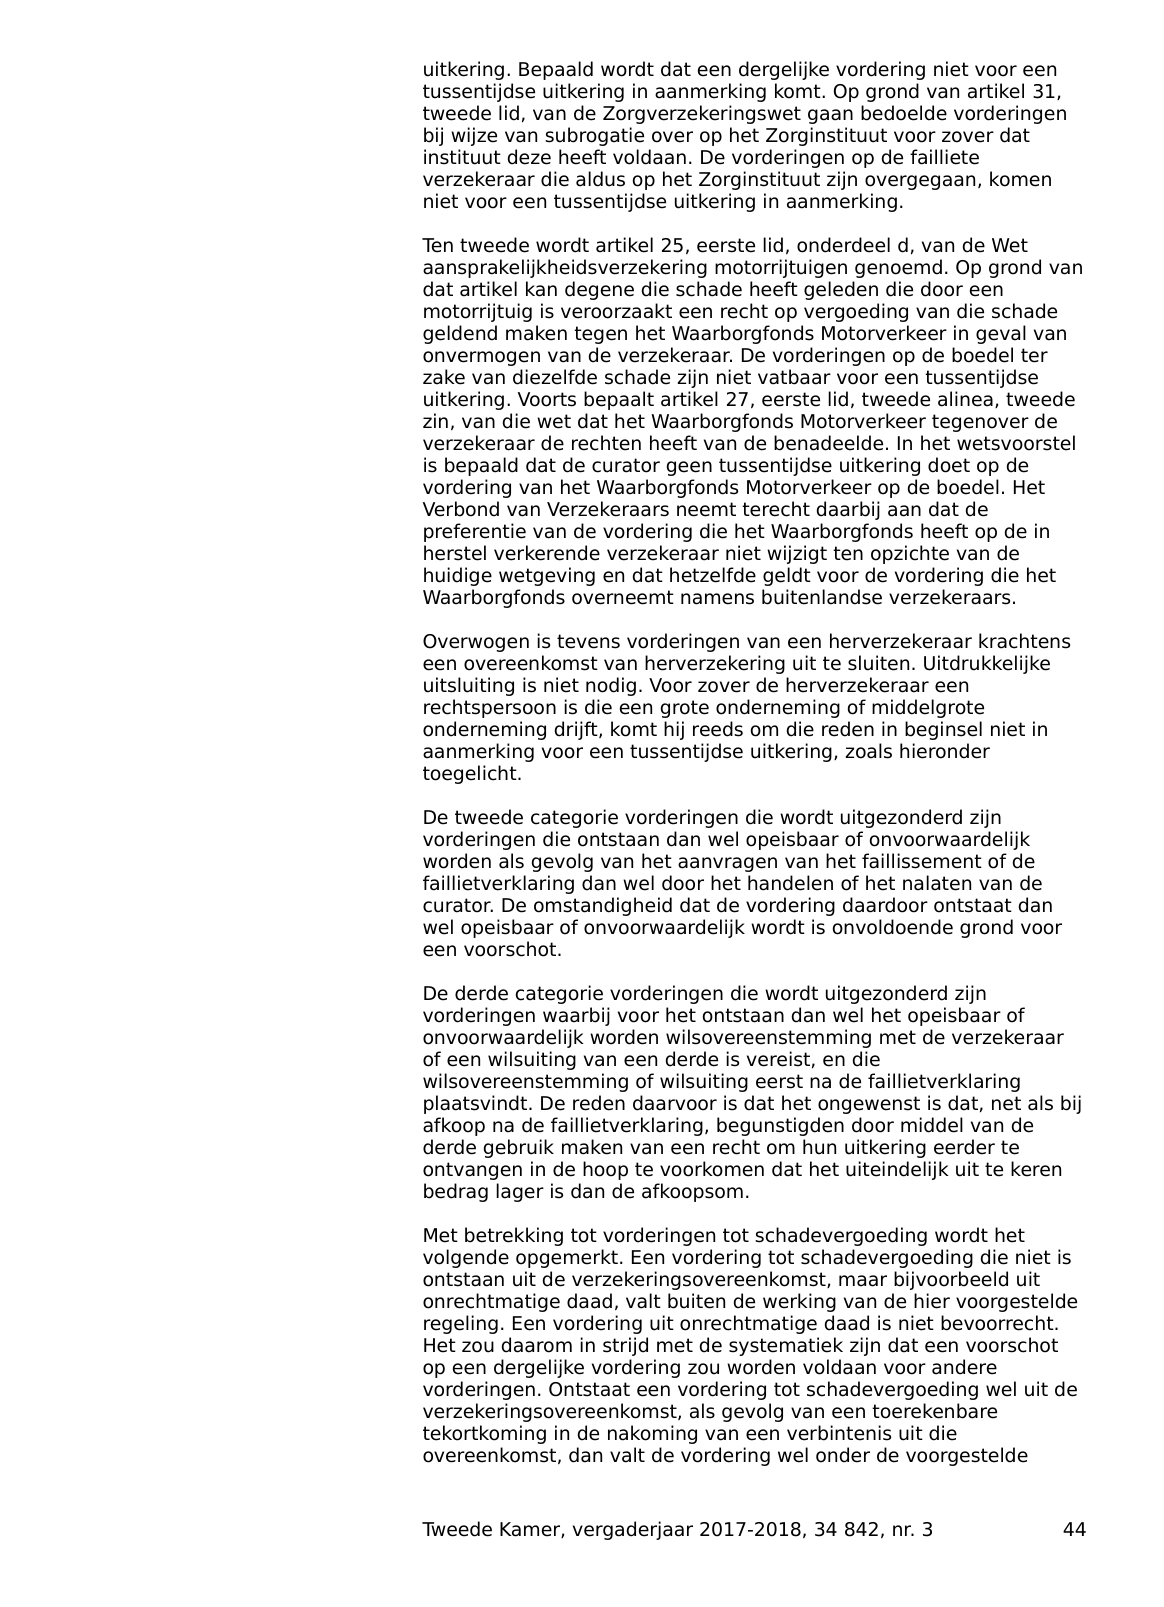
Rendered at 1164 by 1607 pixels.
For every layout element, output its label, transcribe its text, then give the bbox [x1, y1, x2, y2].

text Overwogen is tevens vorderingen van een herverzekeraar krachtens een overeenkomst van herverzekering uit te sluiten. Uitdrukkelijke uitsluiting is niet nodig. Voor zover de herverzekeraar een rechtspersoon is die een grote onderneming of middelgrote onderneming drijft, komt hij reeds om die reden in beginsel niet in aanmerking voor een tussentijdse uitkering, zoals hieronder toegelicht. [422, 631, 1087, 785]
text De tweede categorie vorderingen die wordt uitgezonderd zijn vorderingen die ontstaan dan wel opeisbaar of onvoorwaardelijk worden als gevolg van het aanvragen van het faillissement of de faillietverklaring dan wel door het handelen of het nalaten van de curator. De omstandigheid dat de vordering daardoor ontstaat dan wel opeisbaar of onvoorwaardelijk wordt is onvoldoende grond voor een voorschot. [422, 807, 1087, 961]
text Ten tweede wordt artikel 25, eerste lid, onderdeel d, van de Wet aansprakelijkheidsverzekering motorrijtuigen genoemd. Op grond van dat artikel kan degene die schade heeft geleden die door een motorrijtuig is veroorzaakt een recht op vergoeding van die schade geldend maken tegen het Waarborgfonds Motorverkeer in geval van onvermogen van de verzekeraar. De vorderingen op de boedel ter zake van diezelfde schade zijn niet vatbaar voor een tussentijdse uitkering. Voorts bepaalt artikel 27, eerste lid, tweede alinea, tweede zin, van die wet dat het Waarborgfonds Motorverkeer tegenover de verzekeraar de rechten heeft van de benadeelde. In het wetsvoorstel is bepaald dat de curator geen tussentijdse uitkering doet op de vordering van het Waarborgfonds Motorverkeer op de boedel. Het Verbond van Verzekeraars neemt terecht daarbij aan dat de preferentie van de vordering die het Waarborgfonds heeft op de in herstel verkerende verzekeraar niet wijzigt ten opzichte van de huidige wetgeving en dat hetzelfde geldt voor de vordering die het Waarborgfonds overneemt namens buitenlandse verzekeraars. [422, 235, 1087, 609]
text uitkering. Bepaald wordt dat een dergelijke vordering niet voor een tussentijdse uitkering in aanmerking komt. Op grond van artikel 31, tweede lid, van de Zorgverzekeringswet gaan bedoelde vorderingen bij wijze van subrogatie over op het Zorginstituut voor zover dat instituut deze heeft voldaan. De vorderingen op de failliete verzekeraar die aldus op het Zorginstituut zijn overgegaan, komen niet voor een tussentijdse uitkering in aanmerking. [422, 59, 1087, 213]
text De derde categorie vorderingen die wordt uitgezonderd zijn vorderingen waarbij voor het ontstaan dan wel het opeisbaar of onvoorwaardelijk worden wilsovereenstemming met de verzekeraar of een wilsuiting van een derde is vereist, en die wilsovereenstemming of wilsuiting eerst na de faillietverklaring plaatsvindt. De reden daarvoor is dat het ongewenst is dat, net als bij afkoop na de faillietverklaring, begunstigden door middel van de derde gebruik maken van een recht om hun uitkering eerder te ontvangen in de hoop te voorkomen dat het uiteindelijk uit te keren bedrag lager is dan de afkoopsom. [422, 983, 1087, 1203]
text Met betrekking tot vorderingen tot schadevergoeding wordt het volgende opgemerkt. Een vordering tot schadevergoeding die niet is ontstaan uit de verzekeringsovereenkomst, maar bijvoorbeeld uit onrechtmatige daad, valt buiten de werking van de hier voorgestelde regeling. Een vordering uit onrechtmatige daad is niet bevoorrecht. Het zou daarom in strijd met de systematiek zijn dat een voorschot op een dergelijke vordering zou worden voldaan voor andere vorderingen. Ontstaat een vordering tot schadevergoeding wel uit de verzekeringsovereenkomst, als gevolg van een toerekenbare tekortkoming in de nakoming van een verbintenis uit die overeenkomst, dan valt de vordering wel onder de voorgestelde [422, 1225, 1087, 1467]
